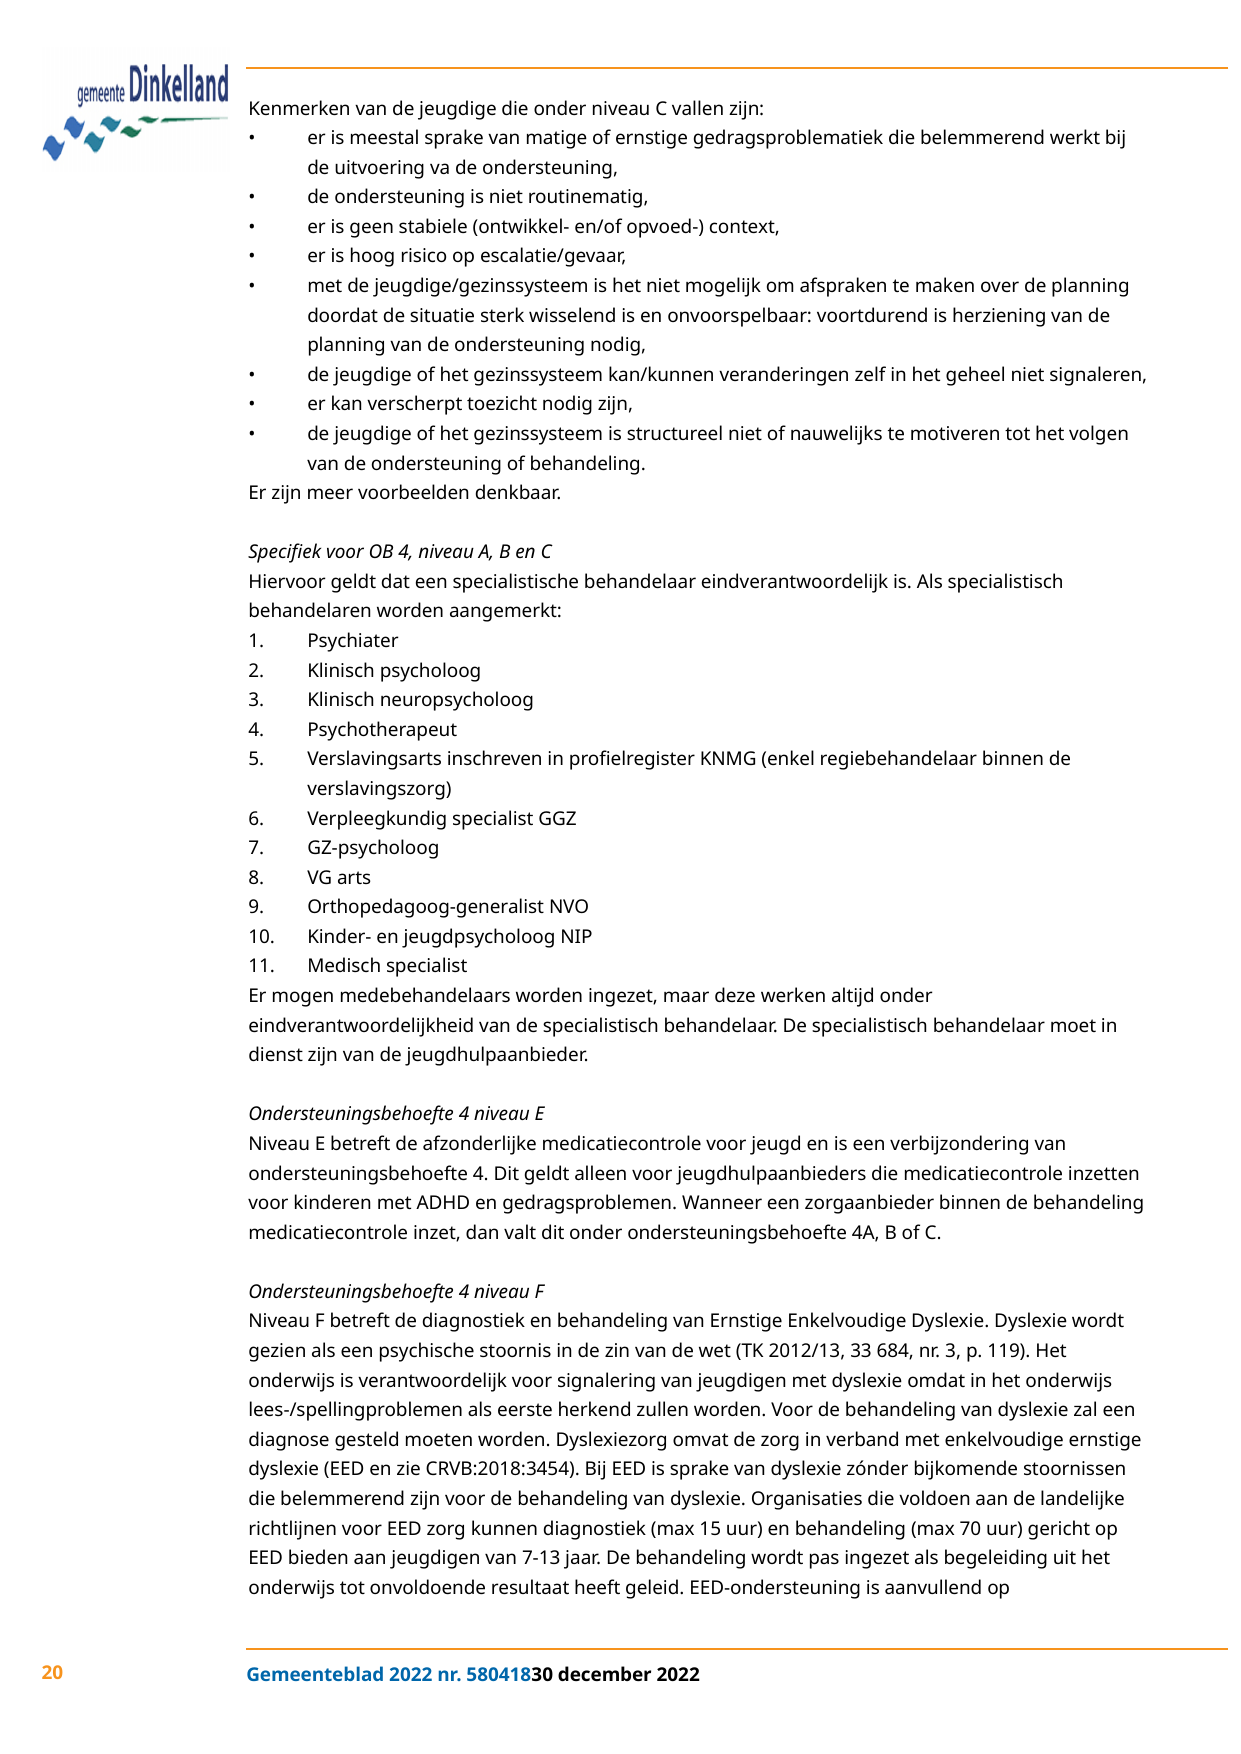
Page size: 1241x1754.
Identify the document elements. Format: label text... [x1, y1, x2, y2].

list er is hoog risico op escalatie/gevaar, [248, 243, 1152, 268]
list er is meestal sprake van matige of ernstige gedragsproblematiek die belemmerend werkt bij de uitvoering va de ondersteuning, [248, 124, 1152, 180]
list er kan verscherpt toezicht nodig zijn, [248, 391, 1152, 416]
list Klinisch neuropsycholoog [248, 686, 1152, 712]
text Hiervoor geldt dat een specialistische behandelaar eindverantwoordelijk is. Als specialistisch behandelaren worden aangemerkt: [248, 568, 1152, 623]
list de jeugdige of het gezinssysteem is structureel niet of nauwelijks te motiveren tot het volgen van de ondersteuning of behandeling. [248, 420, 1152, 476]
picture [41, 47, 231, 172]
text Niveau E betreft de afzonderlijke medicatiecontrole voor jeugd en is een verbijzondering van ondersteuningsbehoefte 4. Dit geldt alleen voor jeugdhulpaanbieders die medicatiecontrole inzetten voor kinderen met ADHD en gedragsproblemen. Wanneer een zorgaanbieder binnen de behandeling medicatiecontrole inzet, dan valt dit onder ondersteuningsbehoefte 4A, B of C. [248, 1130, 1152, 1245]
text Niveau F betreft de diagnostiek en behandeling van Ernstige Enkelvoudige Dyslexie. Dyslexie wordt gezien als een psychische stoornis in de zin van de wet (TK 2012/13, 33 684, nr. 3, p. 119). Het onderwijs is verantwoordelijk voor signalering van jeugdigen met dyslexie omdat in het onderwijs lees-/spellingproblemen als eerste herkend zullen worden. Voor de behandeling van dyslexie zal een diagnose gesteld moeten worden. Dyslexiezorg omvat de zorg in verband met enkelvoudige ernstige dyslexie (EED en zie CRVB:2018:3454). Bij EED is sprake van dyslexie zónder bijkomende stoornissen die belemmerend zijn voor de behandeling van dyslexie. Organisaties die voldoen aan de landelijke richtlijnen voor EED zorg kunnen diagnostiek (max 15 uur) en behandeling (max 70 uur) gericht op EED bieden aan jeugdigen van 7-13 jaar. De behandeling wordt pas ingezet als begeleiding uit het onderwijs tot onvoldoende resultaat heeft geleid. EED-ondersteuning is aanvullend op [248, 1308, 1152, 1600]
list Psychiater [248, 627, 1152, 653]
list Medisch specialist [248, 953, 1152, 978]
list Verslavingsarts inschreven in profielregister KNMG (enkel regiebehandelaar binnen de verslavingszorg) [248, 746, 1152, 801]
text Ondersteuningsbehoefte 4 niveau E [248, 1101, 1152, 1126]
list er is geen stabiele (ontwikkel- en/of opvoed-) context, [248, 213, 1152, 239]
list Verpleegkundig specialist GGZ [248, 805, 1152, 831]
text Ondersteuningsbehoefte 4 niveau F [248, 1278, 1152, 1304]
text Er zijn meer voorbeelden denkbaar. [248, 479, 1152, 505]
list de jeugdige of het gezinssysteem kan/kunnen veranderingen zelf in het geheel niet signaleren, [248, 361, 1152, 387]
text Kenmerken van de jeugdige die onder niveau C vallen zijn: [248, 95, 1152, 121]
list Orthopedagoog-generalist NVO [248, 893, 1152, 919]
list met de jeugdige/gezinssysteem is het niet mogelijk om afspraken te maken over de planning doordat de situatie sterk wisselend is en onvoorspelbaar: voortdurend is herziening van de planning van de ondersteuning nodig, [248, 272, 1152, 357]
list de ondersteuning is niet routinematig, [248, 183, 1152, 209]
text Er mogen medebehandelaars worden ingezet, maar deze werken altijd onder eindverantwoordelijkheid van de specialistisch behandelaar. De specialistisch behandelaar moet in dienst zijn van de jeugdhulpaanbieder. [248, 982, 1152, 1067]
list GZ-psycholoog [248, 834, 1152, 860]
list VG arts [248, 864, 1152, 890]
list Klinisch psycholoog [248, 657, 1152, 683]
list Kinder- en jeugdpsycholoog NIP [248, 923, 1152, 949]
list Psychotherapeut [248, 716, 1152, 742]
text Specifiek voor OB 4, niveau A, B en C [248, 538, 1152, 564]
